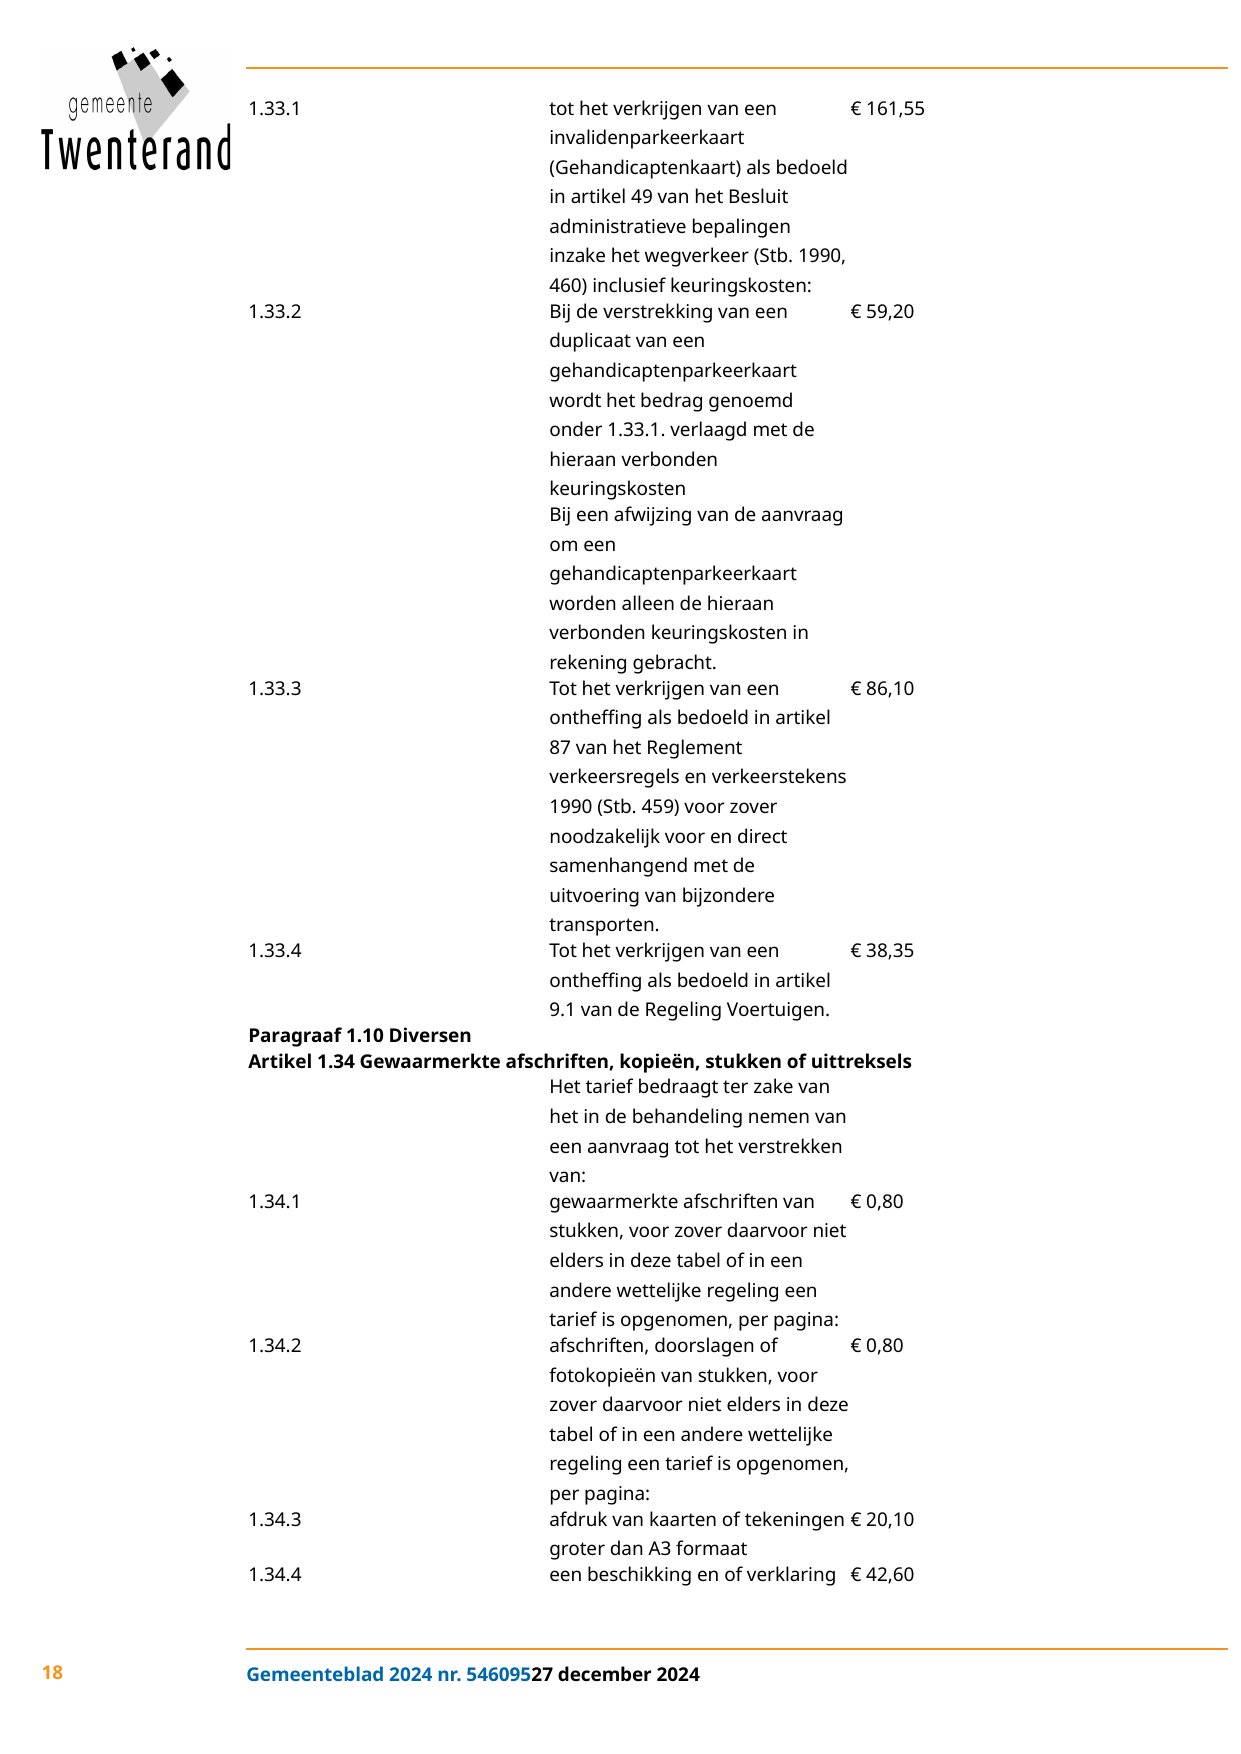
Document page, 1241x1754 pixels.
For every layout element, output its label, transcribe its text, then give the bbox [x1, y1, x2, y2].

table_cell € 42,60 [850, 1561, 1152, 1587]
table_cell € 59,20 [850, 298, 1152, 501]
table_cell [850, 1074, 1152, 1188]
table_cell tot het verkrijgen van een invalidenparkeerkaart (Gehandicaptenkaart) als bedoeld in artikel 49 van het Besluit administratieve bepalingen inzake het wegverkeer (Stb. 1990, 460) inclusief keuringskosten: [549, 95, 850, 298]
table_cell € 38,35 [850, 937, 1152, 1022]
table_cell [248, 501, 549, 675]
table_cell Bij een afwijzing van de aanvraag om een gehandicaptenparkeerkaart worden alleen de hieraan verbonden keuringskosten in rekening gebracht. [549, 501, 850, 675]
table_cell 1.33.1 [248, 95, 549, 298]
table_cell Paragraaf 1.10 Diversen [248, 1022, 1152, 1048]
table_cell [248, 1074, 549, 1188]
table_cell € 0,80 [850, 1188, 1152, 1332]
table_cell afdruk van kaarten of tekeningen groter dan A3 formaat [549, 1506, 850, 1561]
table_cell Bij de verstrekking van een duplicaat van een gehandicaptenparkeerkaart wordt het bedrag genoemd onder 1.33.1. verlaagd met de hieraan verbonden keuringskosten [549, 298, 850, 501]
table_cell € 86,10 [850, 675, 1152, 937]
table_cell 1.33.2 [248, 298, 549, 501]
table_cell 1.34.3 [248, 1506, 549, 1561]
table_cell gewaarmerkte afschriften van stukken, voor zover daarvoor niet elders in deze tabel of in een andere wettelijke regeling een tarief is opgenomen, per pagina: [549, 1188, 850, 1332]
table_cell [850, 501, 1152, 675]
table_cell 1.34.1 [248, 1188, 549, 1332]
table_cell € 0,80 [850, 1332, 1152, 1506]
table_cell 1.33.4 [248, 937, 549, 1022]
table_cell een beschikking en of verklaring [549, 1561, 850, 1587]
table_cell Tot het verkrijgen van een ontheffing als bedoeld in artikel 87 van het Reglement verkeersregels en verkeerstekens 1990 (Stb. 459) voor zover noodzakelijk voor en direct samenhangend met de uitvoering van bijzondere transporten. [549, 675, 850, 937]
table_cell 1.34.2 [248, 1332, 549, 1506]
table_cell 1.34.4 [248, 1561, 549, 1587]
table_cell Tot het verkrijgen van een ontheffing als bedoeld in artikel 9.1 van de Regeling Voertuigen. [549, 937, 850, 1022]
table_cell 1.33.3 [248, 675, 549, 937]
table_cell Het tarief bedraagt ter zake van het in de behandeling nemen van een aanvraag tot het verstrekken van: [549, 1074, 850, 1188]
table_cell Artikel 1.34 Gewaarmerkte afschriften, kopieën, stukken of uittreksels [248, 1048, 1152, 1074]
picture [41, 47, 231, 172]
table_cell € 20,10 [850, 1506, 1152, 1561]
table_cell afschriften, doorslagen of fotokopieën van stukken, voor zover daarvoor niet elders in deze tabel of in een andere wettelijke regeling een tarief is opgenomen, per pagina: [549, 1332, 850, 1506]
table_cell € 161,55 [850, 95, 1152, 298]
